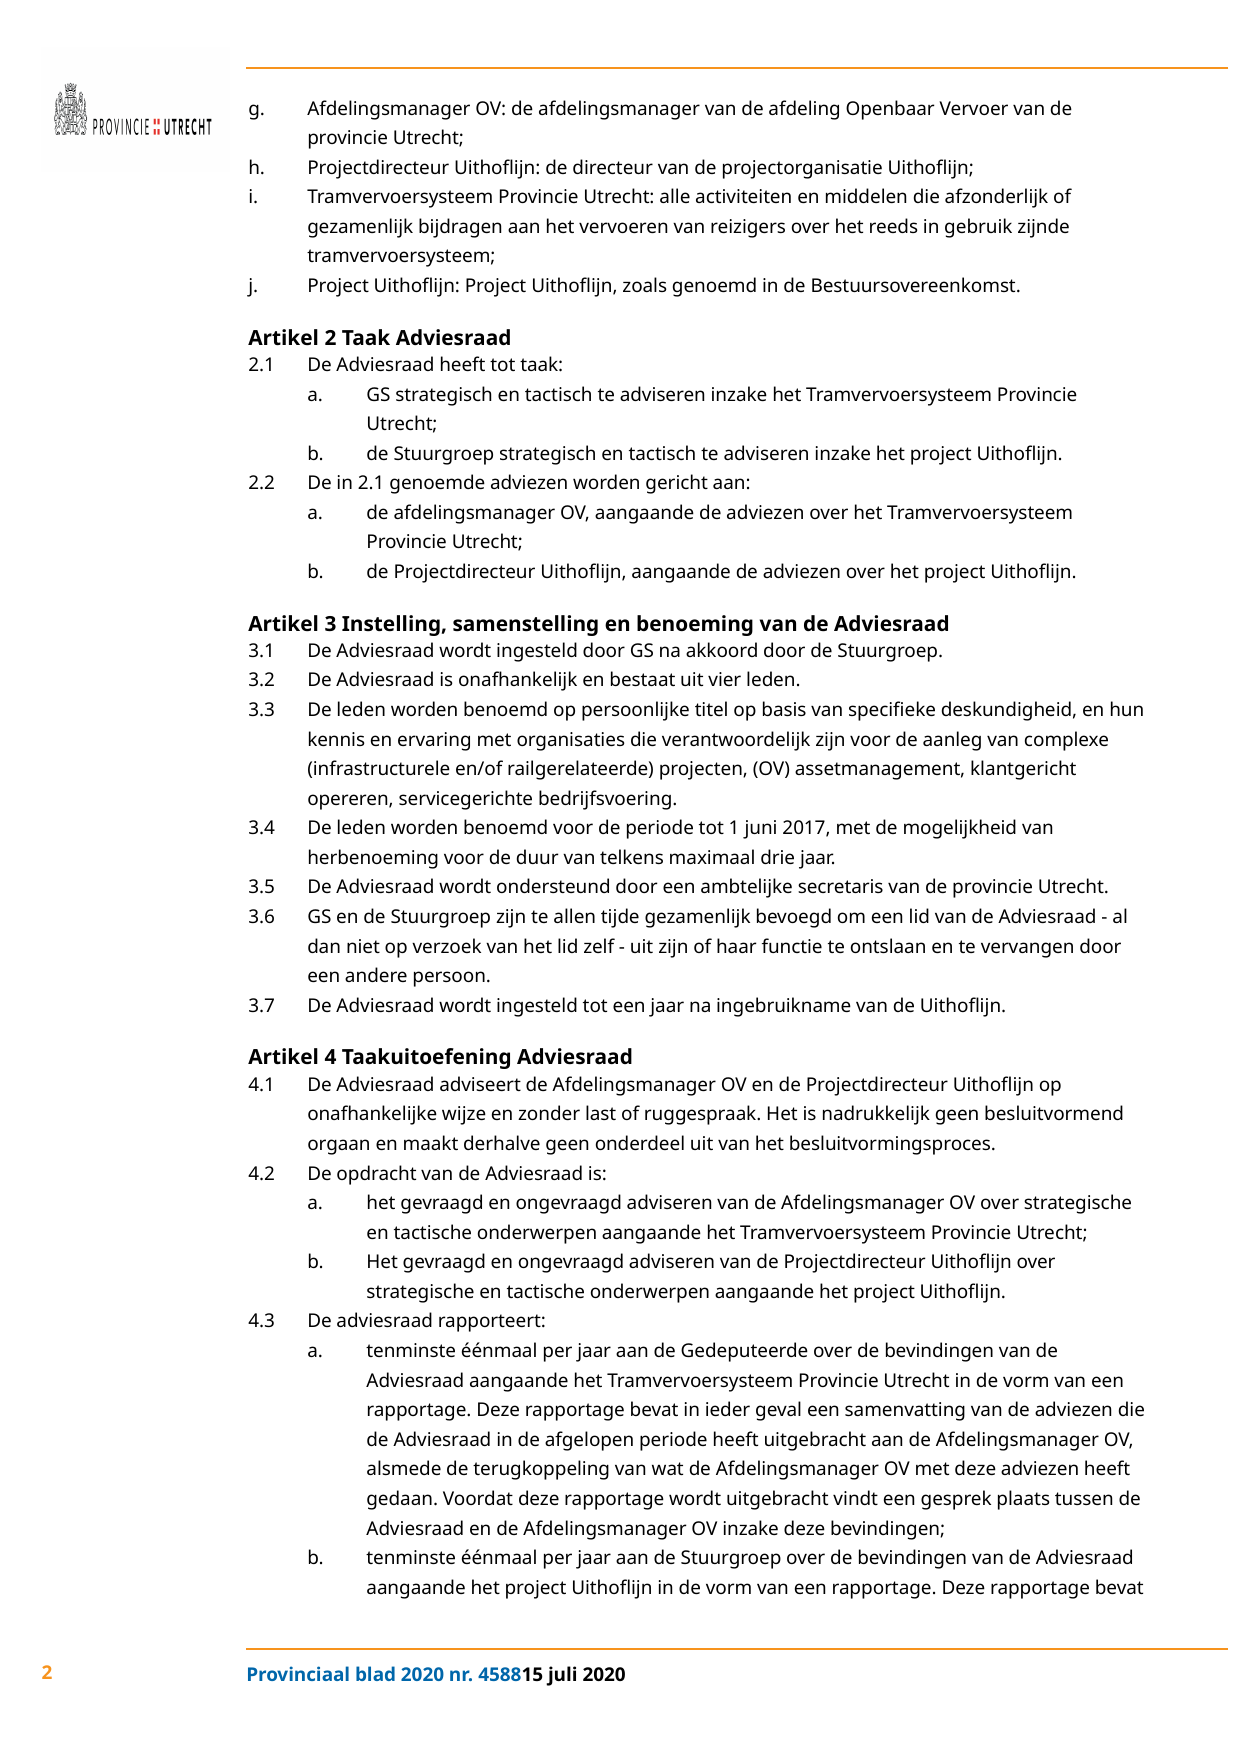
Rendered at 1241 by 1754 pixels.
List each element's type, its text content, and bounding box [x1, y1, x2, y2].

list Tramvervoersysteem Provincie Utrecht: alle activiteiten en middelen die afzonderlijk of gezamenlijk bijdragen aan het vervoeren van reizigers over het reeds in gebruik zijnde tramvervoersysteem; [248, 183, 1152, 268]
list Het gevraagd en ongevraagd adviseren van de Projectdirecteur Uithoflijn over strategische en tactische onderwerpen aangaande het project Uithoflijn. [307, 1248, 1152, 1304]
list de Projectdirecteur Uithoflijn, aangaande de adviezen over het project Uithoflijn. [307, 558, 1152, 584]
list De Adviesraad wordt ingesteld tot een jaar na ingebruikname van de Uithoflijn. [248, 992, 1152, 1018]
list Project Uithoflijn: Project Uithoflijn, zoals genoemd in de Bestuursovereenkomst. [248, 272, 1152, 298]
picture [41, 47, 231, 172]
list de afdelingsmanager OV, aangaande de adviezen over het Tramvervoersysteem Provincie Utrecht; [307, 499, 1152, 554]
list De leden worden benoemd voor de periode tot 1 juni 2017, met de mogelijkheid van herbenoeming voor de duur van telkens maximaal drie jaar. [248, 814, 1152, 870]
list De leden worden benoemd op persoonlijke titel op basis van specifieke deskundigheid, en hun kennis en ervaring met organisaties die verantwoordelijk zijn voor de aanleg van complexe (infrastructurele en/of railgerelateerde) projecten, (OV) assetmanagement, klantgericht opereren, servicegerichte bedrijfsvoering. [248, 696, 1152, 811]
list De Adviesraad adviseert de Afdelingsmanager OV en de Projectdirecteur Uithoflijn op onafhankelijke wijze en zonder last of ruggespraak. Het is nadrukkelijk geen besluitvormend orgaan en maakt derhalve geen onderdeel uit van het besluitvormingsproces. [248, 1071, 1152, 1156]
list Projectdirecteur Uithoflijn: de directeur van de projectorganisatie Uithoflijn; [248, 154, 1152, 180]
list GS strategisch en tactisch te adviseren inzake het Tramvervoersysteem Provincie Utrecht; [307, 381, 1152, 436]
list Afdelingsmanager OV: de afdelingsmanager van de afdeling Openbaar Vervoer van de provincie Utrecht; [248, 95, 1152, 150]
list het gevraagd en ongevraagd adviseren van de Afdelingsmanager OV over strategische en tactische onderwerpen aangaande het Tramvervoersysteem Provincie Utrecht; [307, 1189, 1152, 1244]
text Artikel 2 Taak Adviesraad [248, 323, 1152, 351]
list De opdracht van de Adviesraad is: [248, 1160, 1152, 1185]
list De adviesraad rapporteert: [248, 1308, 1152, 1333]
text Artikel 3 Instelling, samenstelling en benoeming van de Adviesraad [248, 609, 1152, 637]
list tenminste éénmaal per jaar aan de Stuurgroep over de bevindingen van de Adviesraad aangaande het project Uithoflijn in de vorm van een rapportage. Deze rapportage bevat [307, 1544, 1152, 1599]
list De Adviesraad heeft tot taak: [248, 351, 1152, 377]
list de Stuurgroep strategisch en tactisch te adviseren inzake het project Uithoflijn. [307, 440, 1152, 466]
list De in 2.1 genoemde adviezen worden gericht aan: [248, 469, 1152, 495]
list De Adviesraad wordt ondersteund door een ambtelijke secretaris van de provincie Utrecht. [248, 874, 1152, 899]
list De Adviesraad wordt ingesteld door GS na akkoord door de Stuurgroep. [248, 637, 1152, 663]
list De Adviesraad is onafhankelijk en bestaat uit vier leden. [248, 667, 1152, 692]
text Artikel 4 Taakuitoefening Adviesraad [248, 1042, 1152, 1071]
list GS en de Stuurgroep zijn te allen tijde gezamenlijk bevoegd om een lid van de Adviesraad - al dan niet op verzoek van het lid zelf - uit zijn of haar functie te ontslaan en te vervangen door een andere persoon. [248, 903, 1152, 988]
list tenminste éénmaal per jaar aan de Gedeputeerde over de bevindingen van de Adviesraad aangaande het Tramvervoersysteem Provincie Utrecht in de vorm van een rapportage. Deze rapportage bevat in ieder geval een samenvatting van de adviezen die de Adviesraad in de afgelopen periode heeft uitgebracht aan de Afdelingsmanager OV, alsmede de terugkoppeling van wat de Afdelingsmanager OV met deze adviezen heeft gedaan. Voordat deze rapportage wordt uitgebracht vindt een gesprek plaats tussen de Adviesraad en de Afdelingsmanager OV inzake deze bevindingen; [307, 1337, 1152, 1540]
